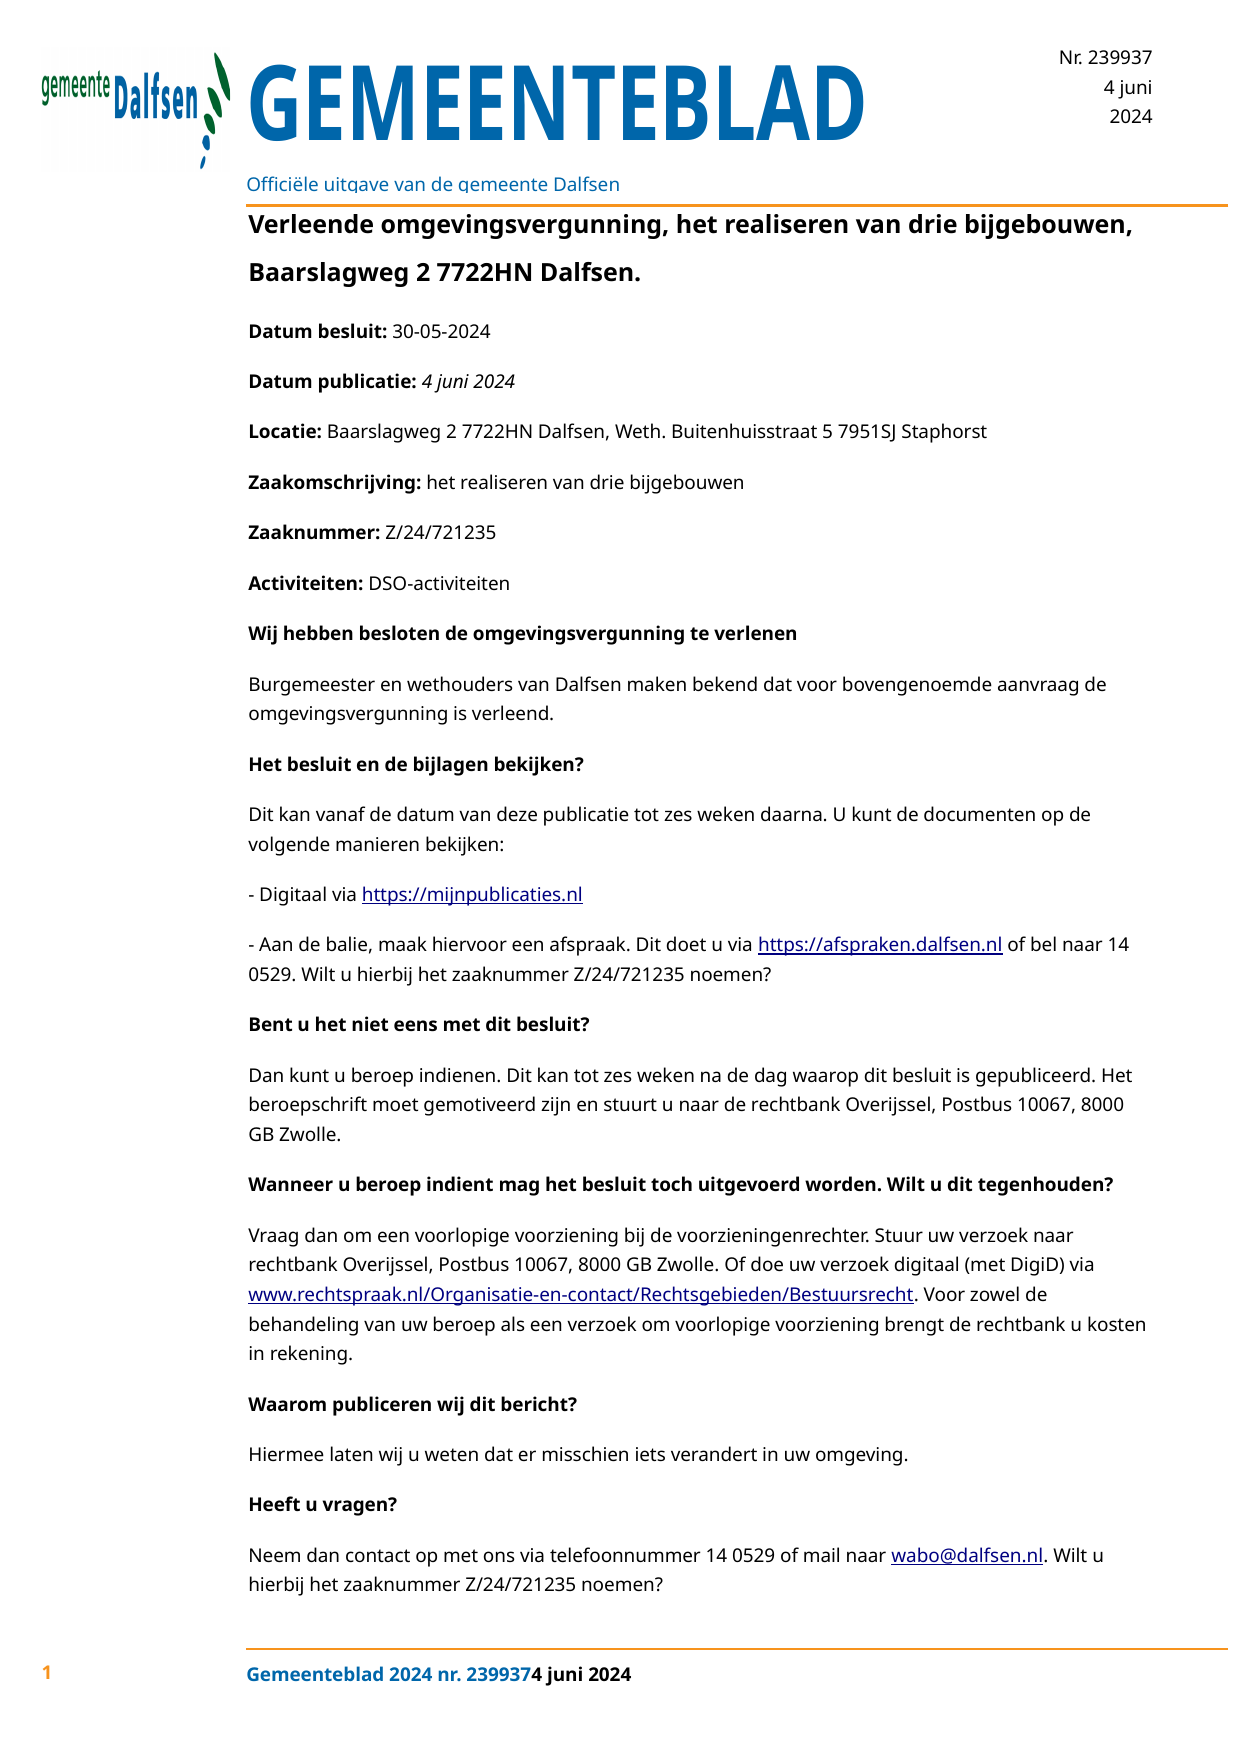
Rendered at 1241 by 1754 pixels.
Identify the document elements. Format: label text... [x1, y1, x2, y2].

text Datum besluit: 30-05-2024 [248, 318, 1152, 344]
text Het besluit en de bijlagen bekijken? [248, 751, 1152, 777]
text Heeft u vragen? [248, 1492, 1152, 1517]
text Bent u het niet eens met dit besluit? [248, 1012, 1152, 1037]
text Wanneer u beroep indient mag het besluit toch uitgevoerd worden. Wilt u dit tegenhouden? [248, 1172, 1152, 1197]
text Locatie: Baarslagweg 2 7722HN Dalfsen, Weth. Buitenhuisstraat 5 7951SJ Staphorst [248, 419, 1152, 444]
text Zaaknummer: Z/24/721235 [248, 519, 1152, 545]
text Burgemeester en wethouders van Dalfsen maken bekend dat voor bovengenoemde aanvraag de omgevingsvergunning is verleend. [248, 671, 1152, 726]
text Hiermee laten wij u weten dat er misschien iets verandert in uw omgeving. [248, 1441, 1152, 1467]
text Vraag dan om een voorlopige voorziening bij de voorzieningenrechter. Stuur uw verzoek naar rechtbank Overijssel, Postbus 10067, 8000 GB Zwolle. Of doe uw verzoek digitaal (met DigiD) via www.rechtspraak.nl/Organisatie-en-contact/Rechtsgebieden/Bestuursrecht. Voor zowel de behandeling van uw beroep als een verzoek om voorlopige voorziening brengt de rechtbank u kosten in rekening. [248, 1222, 1152, 1366]
text Verleende omgevingsvergunning, het realiseren van drie bijgebouwen, Baarslagweg 2 7722HN Dalfsen. [248, 207, 1152, 288]
text Zaakomschrijving: het realiseren van drie bijgebouwen [248, 469, 1152, 495]
text Waarom publiceren wij dit bericht? [248, 1391, 1152, 1417]
text Wij hebben besloten de omgevingsvergunning te verlenen [248, 620, 1152, 646]
text Datum publicatie: 4 juni 2024 [248, 368, 1152, 394]
text - Aan de balie, maak hiervoor een afspraak. Dit doet u via https://afspraken.dalfsen.nl of bel naar 14 0529. Wilt u hierbij het zaaknummer Z/24/721235 noemen? [248, 932, 1152, 987]
picture [41, 47, 231, 172]
text Neem dan contact op met ons via telefoonnummer 14 0529 of mail naar wabo@dalfsen.nl. Wilt u hierbij het zaaknummer Z/24/721235 noemen? [248, 1542, 1152, 1597]
text Activiteiten: DSO-activiteiten [248, 570, 1152, 596]
text Dit kan vanaf de datum van deze publicatie tot zes weken daarna. U kunt de documenten op de volgende manieren bekijken: [248, 801, 1152, 857]
text Dan kunt u beroep indienen. Dit kan tot zes weken na de dag waarop dit besluit is gepubliceerd. Het beroepschrift moet gemotiveerd zijn en stuurt u naar de rechtbank Overijssel, Postbus 10067, 8000 GB Zwolle. [248, 1062, 1152, 1147]
text - Digitaal via https://mijnpublicaties.nl [248, 881, 1152, 907]
